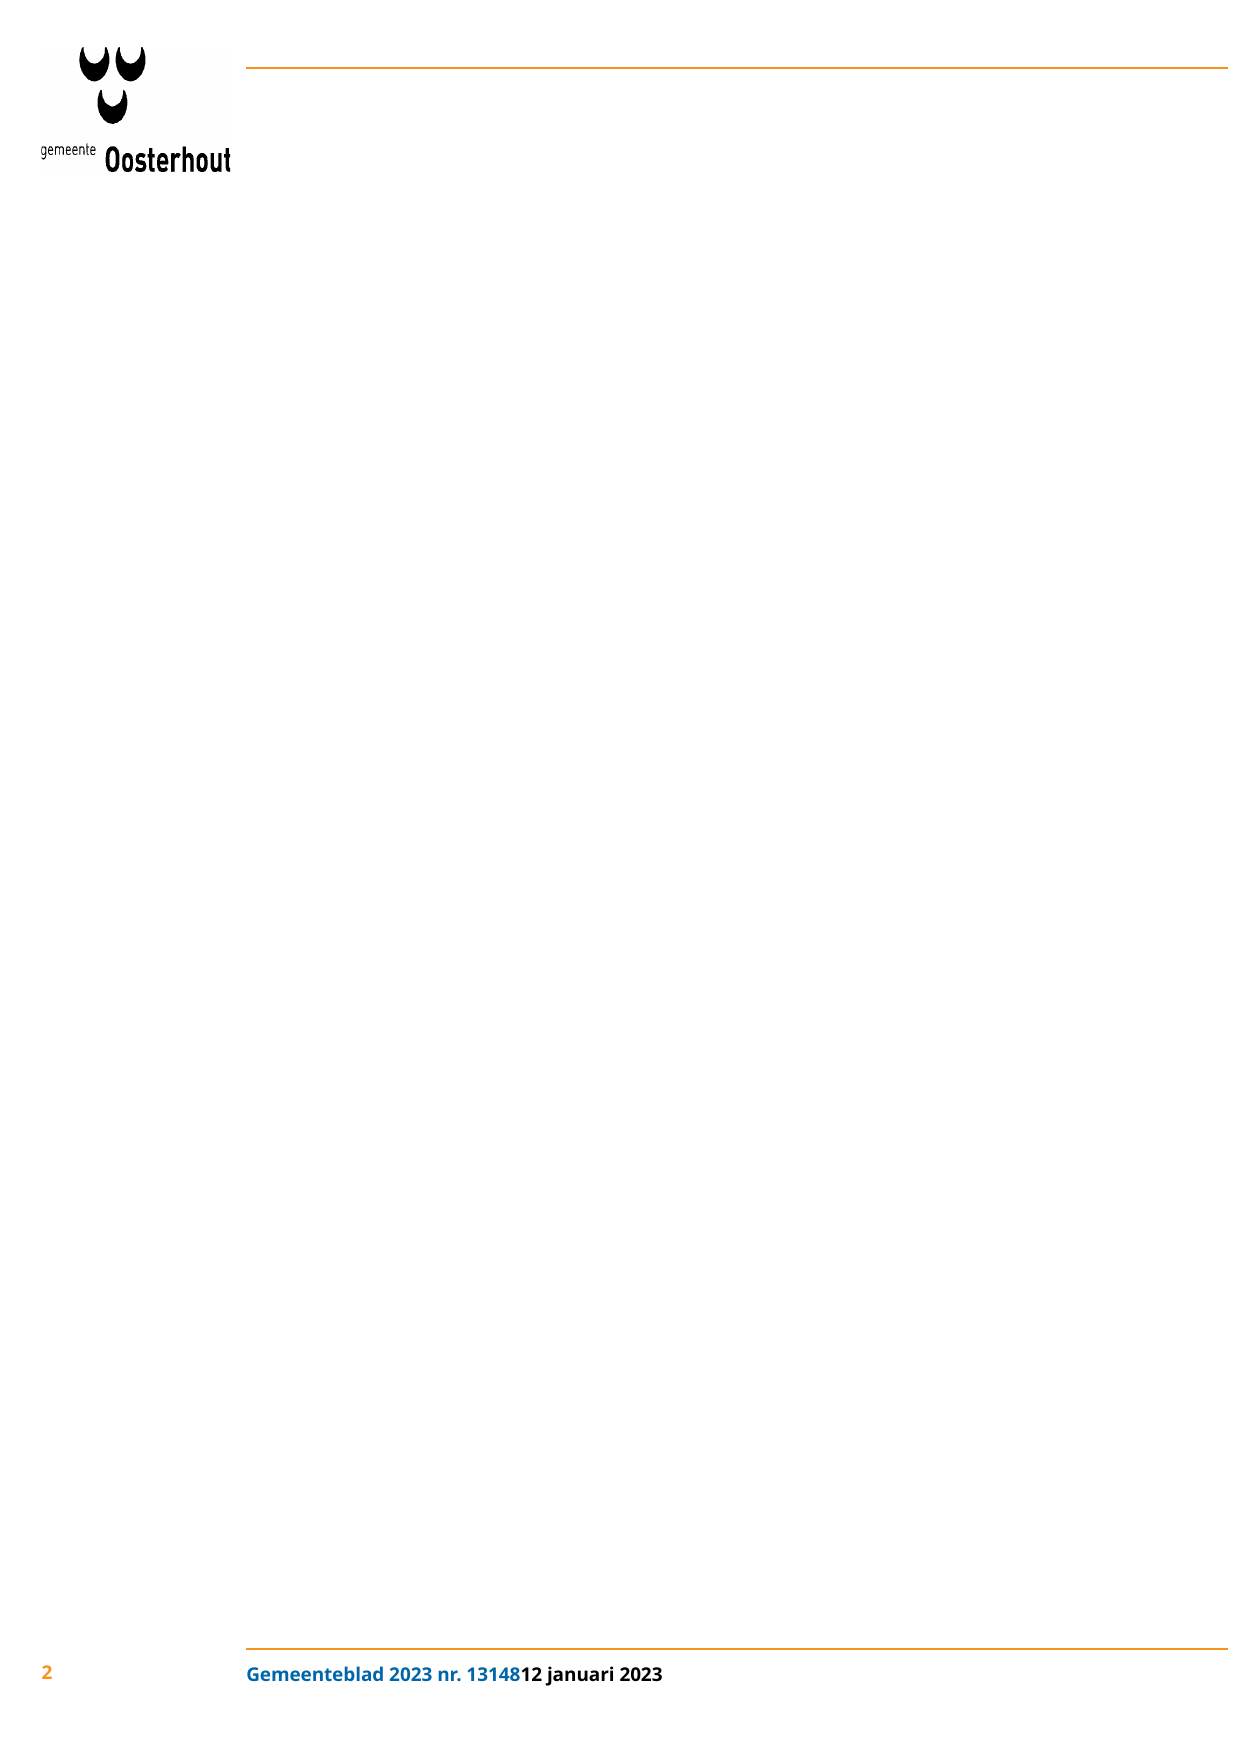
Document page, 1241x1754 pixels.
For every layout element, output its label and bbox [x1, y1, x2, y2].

picture [41, 47, 231, 172]
